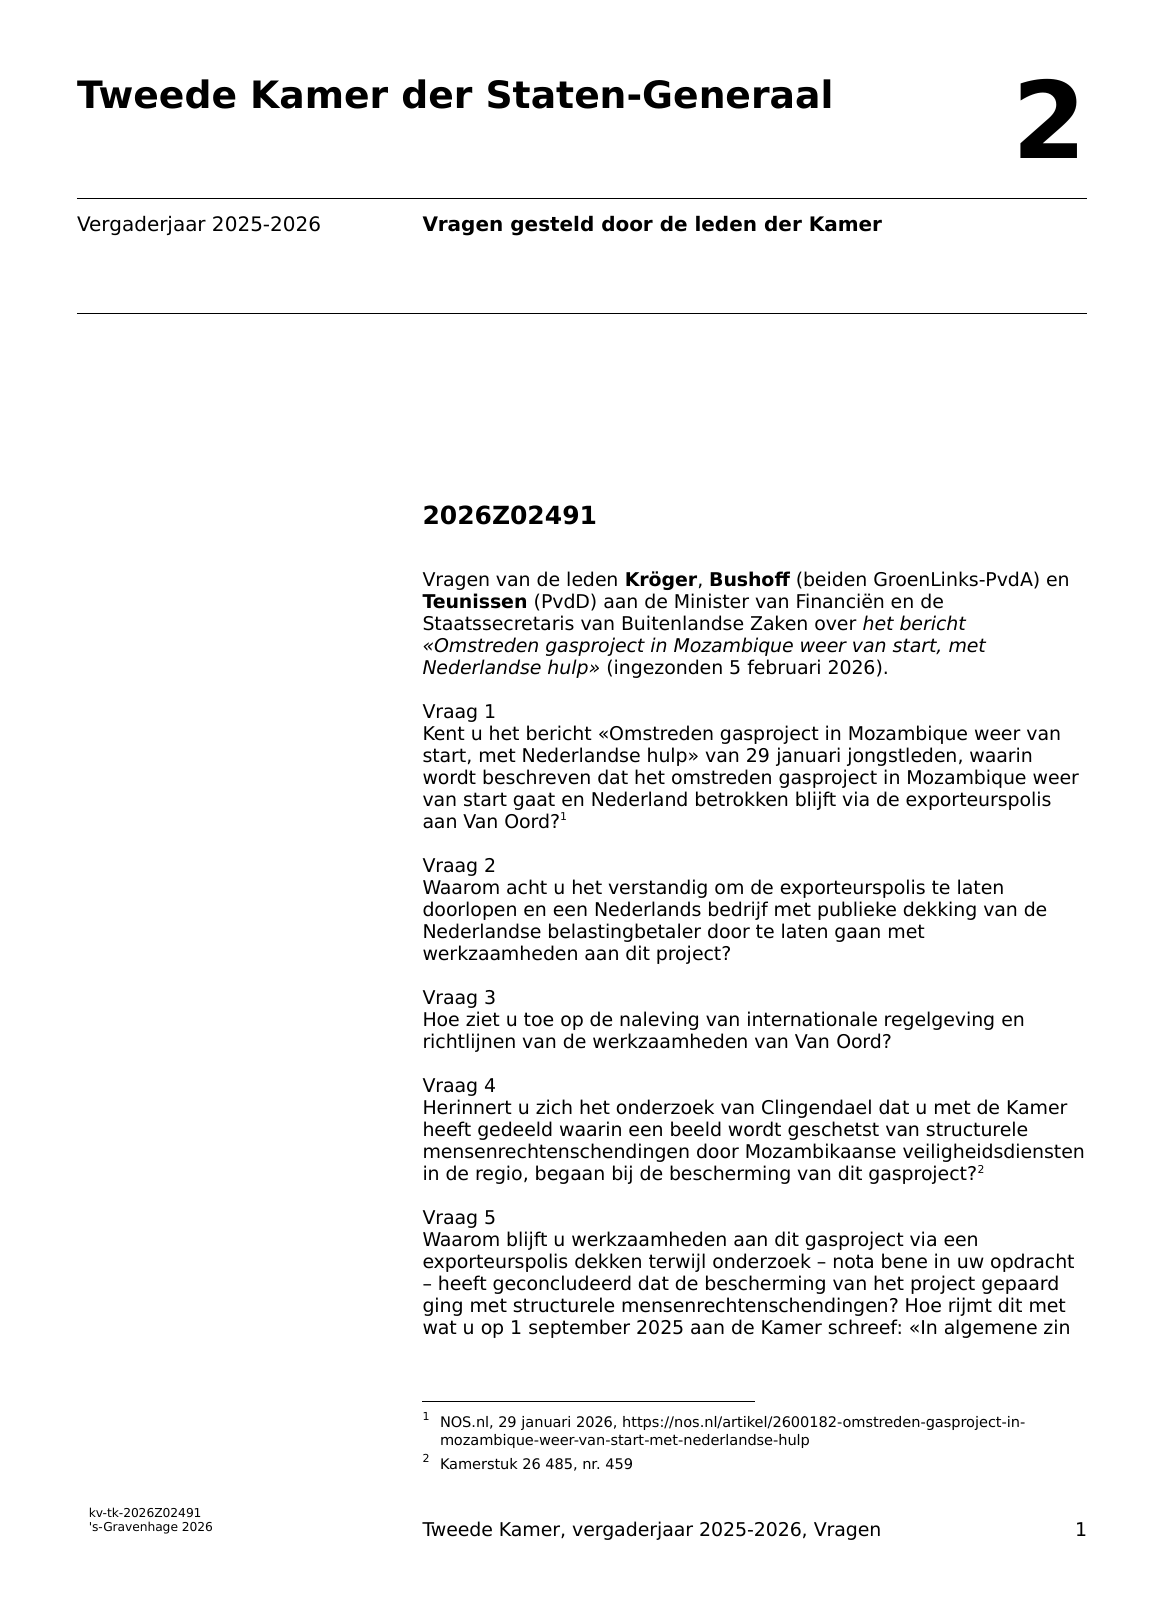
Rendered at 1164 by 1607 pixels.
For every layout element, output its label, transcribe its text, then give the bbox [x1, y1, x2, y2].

table_cell Vragen gesteld door de leden der Kamer [422, 199, 1087, 313]
text Kent u het bericht «Omstreden gasproject in Mozambique weer van start, met Nederlandse hulp» van 29 januari jongstleden, waarin wordt beschreven dat het omstreden gasproject in Mozambique weer van start gaat en Nederland betrokken blijft via de exporteurspolis aan Van Oord? [422, 723, 1087, 833]
text Vraag 1 [422, 701, 1087, 723]
text Waarom blijft u werkzaamheden aan dit gasproject via een exporteurspolis dekken terwijl onderzoek – nota bene in uw opdracht – heeft geconcludeerd dat de bescherming van het project gepaard ging met structurele mensenrechtenschendingen? Hoe rijmt dit met wat u op 1 september 2025 aan de Kamer schreef: «In algemene zin [422, 1229, 1087, 1339]
text Hoe ziet u toe op de naleving van internationale regelgeving en richtlijnen van de werkzaamheden van Van Oord? [422, 1009, 1087, 1053]
text 2026Z02491 [422, 501, 1087, 531]
text 's-Gravenhage 2026 [88, 1520, 323, 1534]
text Vraag 2 [422, 855, 1087, 877]
table_header 2 [886, 59, 1087, 198]
text Waarom acht u het verstandig om de exporteurspolis te laten doorlopen en een Nederlands bedrijf met publieke dekking van de Nederlandse belastingbetaler door te laten gaan met werkzaamheden aan dit project? [422, 877, 1087, 965]
text Vraag 3 [422, 987, 1087, 1009]
table_cell Vergaderjaar 2025-2026 [77, 199, 422, 313]
text Vragen van de leden Kröger, Bushoff (beiden GroenLinks-PvdA) en Teunissen (PvdD) aan de Minister van Financiën en de Staatssecretaris van Buitenlandse Zaken over het bericht «Omstreden gasproject in Mozambique weer van start, met Nederlandse hulp» (ingezonden 5 februari 2026). [422, 569, 1087, 679]
text Vraag 5 [422, 1207, 1087, 1229]
text kv-tk-2026Z02491 [88, 1506, 323, 1520]
table_header Tweede Kamer der Staten-Generaal [77, 59, 886, 198]
text Kamerstuk 26 485, nr. 459 [422, 1452, 1087, 1474]
text Herinnert u zich het onderzoek van Clingendael dat u met de Kamer heeft gedeeld waarin een beeld wordt geschetst van structurele mensenrechtenschendingen door Mozambikaanse veiligheidsdiensten in de regio, begaan bij de bescherming van dit gasproject? [422, 1097, 1087, 1185]
text NOS.nl, 29 januari 2026, https://nos.nl/artikel/2600182-omstreden-gasproject-in-mozambique-weer-van-start-met-nederlandse-hulp [422, 1410, 1087, 1449]
text Vraag 4 [422, 1075, 1087, 1097]
